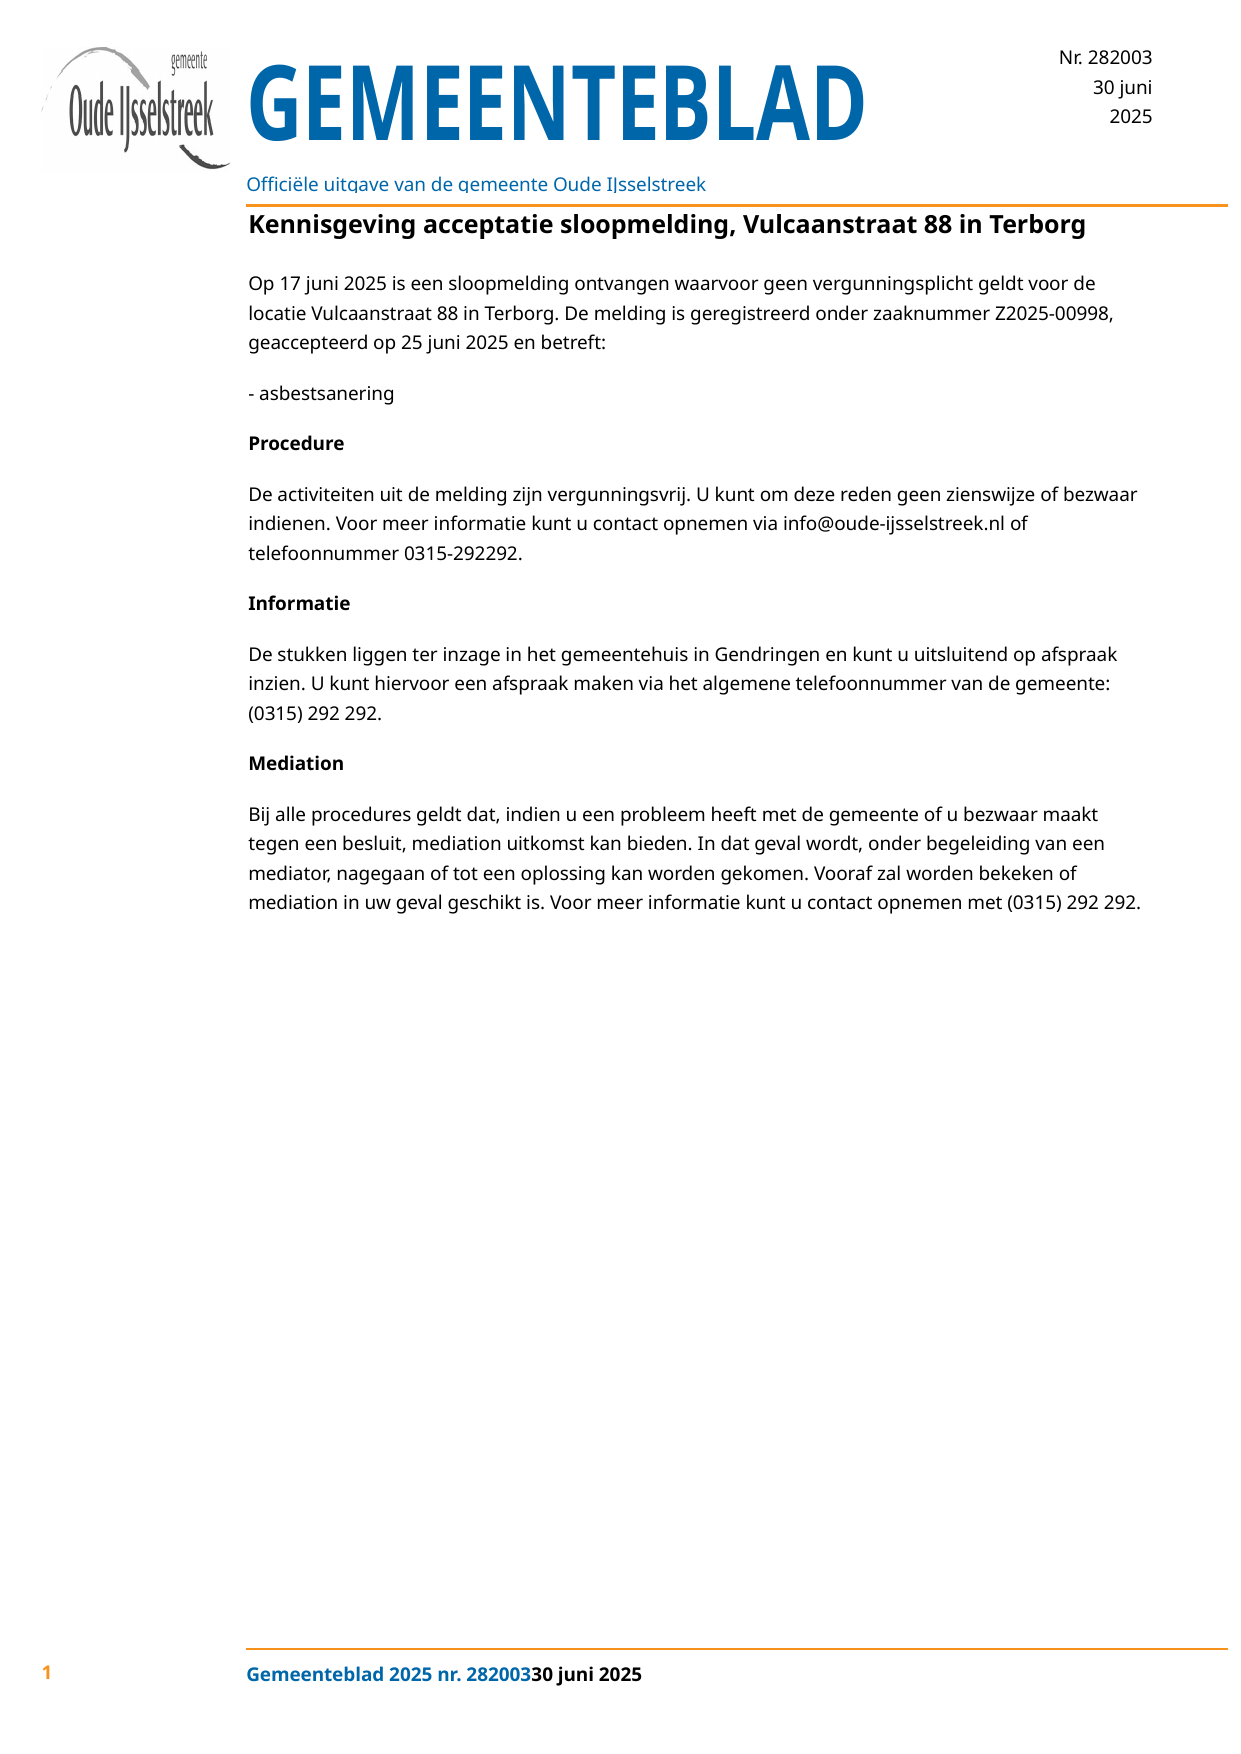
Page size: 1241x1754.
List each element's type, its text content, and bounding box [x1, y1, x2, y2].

text Op 17 juni 2025 is een sloopmelding ontvangen waarvoor geen vergunningsplicht geldt voor de locatie Vulcaanstraat 88 in Terborg. De melding is geregistreerd onder zaaknummer Z2025-00998, geaccepteerd op 25 juni 2025 en betreft: [248, 270, 1152, 355]
text Mediation [248, 750, 1152, 776]
text Kennisgeving acceptatie sloopmelding, Vulcaanstraat 88 in Terborg [248, 207, 1152, 241]
text Bij alle procedures geldt dat, indien u een probleem heeft met de gemeente of u bezwaar maakt tegen een besluit, mediation uitkomst kan bieden. In dat geval wordt, onder begeleiding van een mediator, nagegaan of tot een oplossing kan worden gekomen. Vooraf zal worden bekeken of mediation in uw geval geschikt is. Voor meer informatie kunt u contact opnemen met (0315) 292 292. [248, 801, 1152, 915]
text Procedure [248, 430, 1152, 456]
picture [41, 47, 231, 172]
text De stukken liggen ter inzage in het gemeentehuis in Gendringen en kunt u uitsluitend op afspraak inzien. U kunt hiervoor een afspraak maken via het algemene telefoonnummer van de gemeente: (0315) 292 292. [248, 641, 1152, 726]
text Informatie [248, 590, 1152, 616]
text De activiteiten uit de melding zijn vergunningsvrij. U kunt om deze reden geen zienswijze of bezwaar indienen. Voor meer informatie kunt u contact opnemen via info@oude-ijsselstreek.nl of telefoonnummer 0315-292292. [248, 481, 1152, 566]
text - asbestsanering [248, 380, 1152, 406]
